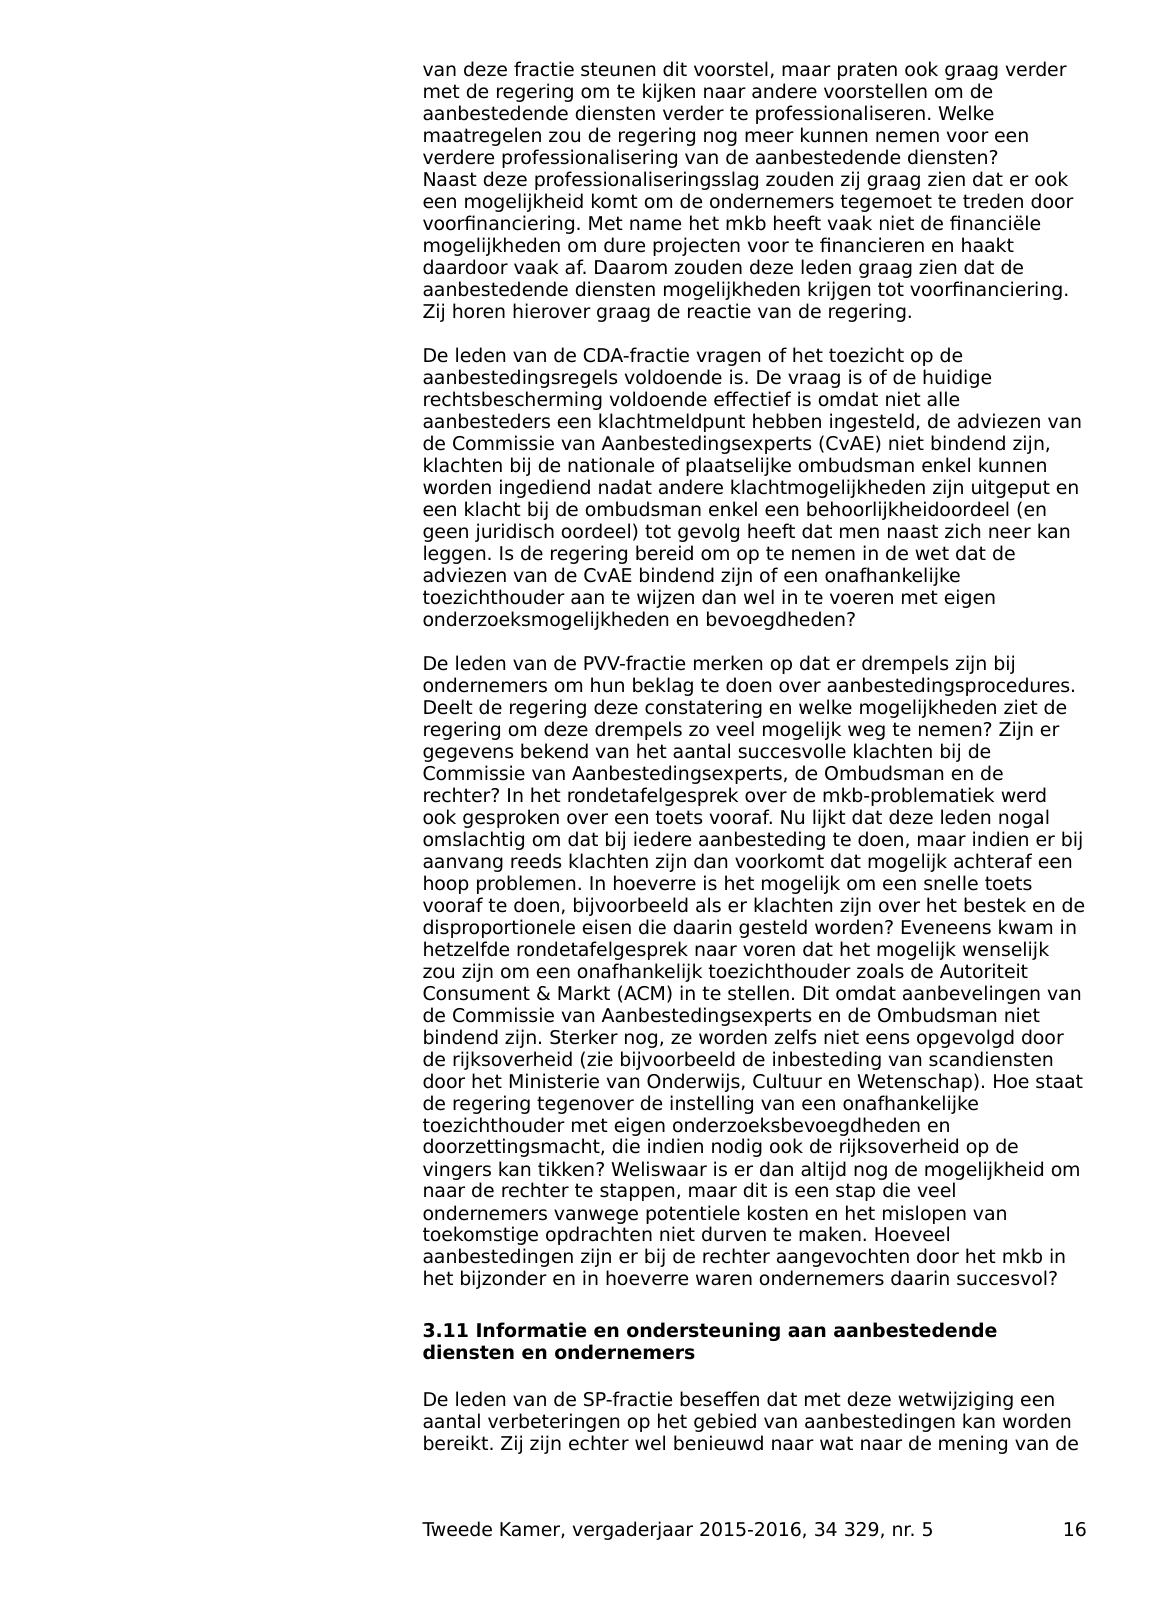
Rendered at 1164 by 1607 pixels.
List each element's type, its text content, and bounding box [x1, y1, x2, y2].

text van deze fractie steunen dit voorstel, maar praten ook graag verder met de regering om te kijken naar andere voorstellen om de aanbestedende diensten verder te professionaliseren. Welke maatregelen zou de regering nog meer kunnen nemen voor een verdere professionalisering van de aanbestedende diensten? [422, 59, 1087, 169]
subtitle 3.11 Informatie en ondersteuning aan aanbestedende diensten en ondernemers [422, 1320, 1087, 1364]
text De leden van de PVV-fractie merken op dat er drempels zijn bij ondernemers om hun beklag te doen over aanbestedingsprocedures. Deelt de regering deze constatering en welke mogelijkheden ziet de regering om deze drempels zo veel mogelijk weg te nemen? Zijn er gegevens bekend van het aantal succesvolle klachten bij de Commissie van Aanbestedingsexperts, de Ombudsman en de rechter? In het rondetafelgesprek over de mkb-problematiek werd ook gesproken over een toets vooraf. Nu lijkt dat deze leden nogal omslachtig om dat bij iedere aanbesteding te doen, maar indien er bij aanvang reeds klachten zijn dan voorkomt dat mogelijk achteraf een hoop problemen. In hoeverre is het mogelijk om een snelle toets vooraf te doen, bijvoorbeeld als er klachten zijn over het bestek en de disproportionele eisen die daarin gesteld worden? Eveneens kwam in hetzelfde rondetafelgesprek naar voren dat het mogelijk wenselijk zou zijn om een onafhankelijk toezichthouder zoals de Autoriteit Consument & Markt (ACM) in te stellen. Dit omdat aanbevelingen van de Commissie van Aanbestedingsexperts en de Ombudsman niet bindend zijn. Sterker nog, ze worden zelfs niet eens opgevolgd door de rijksoverheid (zie bijvoorbeeld de inbesteding van scandiensten door het Ministerie van Onderwijs, Cultuur en Wetenschap). Hoe staat de regering tegenover de instelling van een onafhankelijke toezichthouder met eigen onderzoeksbevoegdheden en doorzettingsmacht, die indien nodig ook de rijksoverheid op de vingers kan tikken? Weliswaar is er dan altijd nog de mogelijkheid om naar de rechter te stappen, maar dit is een stap die veel ondernemers vanwege potentiele kosten en het mislopen van toekomstige opdrachten niet durven te maken. Hoeveel aanbestedingen zijn er bij de rechter aangevochten door het mkb in het bijzonder en in hoeverre waren ondernemers daarin succesvol? [422, 653, 1087, 1290]
text Naast deze professionaliseringsslag zouden zij graag zien dat er ook een mogelijkheid komt om de ondernemers tegemoet te treden door voorfinanciering. Met name het mkb heeft vaak niet de financiële mogelijkheden om dure projecten voor te financieren en haakt daardoor vaak af. Daarom zouden deze leden graag zien dat de aanbestedende diensten mogelijkheden krijgen tot voorfinanciering. Zij horen hierover graag de reactie van de regering. [422, 169, 1087, 323]
text De leden van de CDA-fractie vragen of het toezicht op de aanbestedingsregels voldoende is. De vraag is of de huidige rechtsbescherming voldoende effectief is omdat niet alle aanbesteders een klachtmeldpunt hebben ingesteld, de adviezen van de Commissie van Aanbestedingsexperts (CvAE) niet bindend zijn, klachten bij de nationale of plaatselijke ombudsman enkel kunnen worden ingediend nadat andere klachtmogelijkheden zijn uitgeput en een klacht bij de ombudsman enkel een behoorlijkheidoordeel (en geen juridisch oordeel) tot gevolg heeft dat men naast zich neer kan leggen. Is de regering bereid om op te nemen in de wet dat de adviezen van de CvAE bindend zijn of een onafhankelijke toezichthouder aan te wijzen dan wel in te voeren met eigen onderzoeksmogelijkheden en bevoegdheden? [422, 345, 1087, 631]
text De leden van de SP-fractie beseffen dat met deze wetwijziging een aantal verbeteringen op het gebied van aanbestedingen kan worden bereikt. Zij zijn echter wel benieuwd naar wat naar de mening van de [422, 1389, 1087, 1455]
